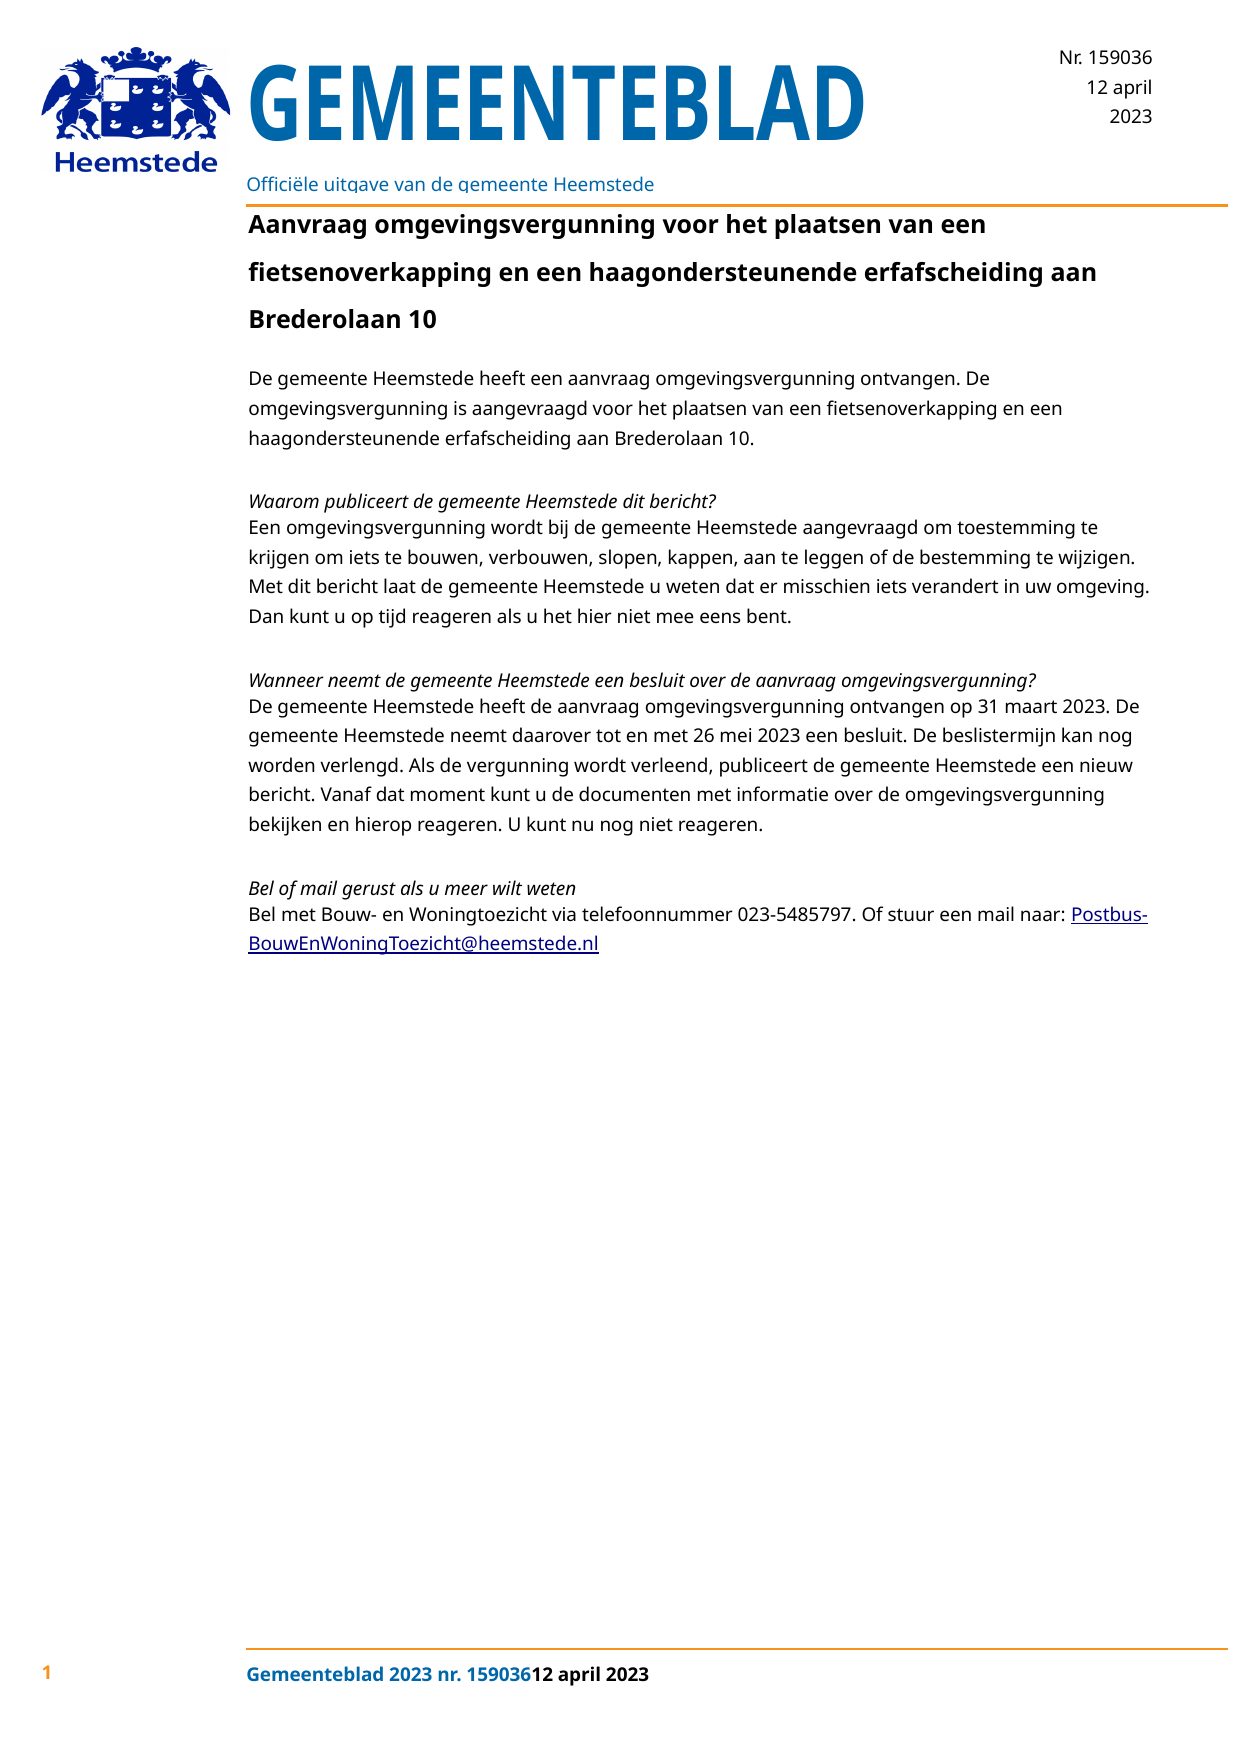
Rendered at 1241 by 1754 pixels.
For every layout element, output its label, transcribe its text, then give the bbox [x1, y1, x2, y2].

text Waarom publiceert de gemeente Heemstede dit bericht? [248, 489, 1152, 514]
text Een omgevingsvergunning wordt bij de gemeente Heemstede aangevraagd om toestemming te krijgen om iets te bouwen, verbouwen, slopen, kappen, aan te leggen of de bestemming te wijzigen. Met dit bericht laat de gemeente Heemstede u weten dat er misschien iets verandert in uw omgeving. Dan kunt u op tijd reageren als u het hier niet mee eens bent. [248, 514, 1152, 629]
text Aanvraag omgevingsvergunning voor het plaatsen van een fietsenoverkapping en een haagondersteunende erfafscheiding aan Brederolaan 10 [248, 207, 1152, 336]
picture [41, 47, 231, 172]
text De gemeente Heemstede heeft een aanvraag omgevingsvergunning ontvangen. De omgevingsvergunning is aangevraagd voor het plaatsen van een fietsenoverkapping en een haagondersteunende erfafscheiding aan Brederolaan 10. [248, 366, 1152, 450]
text De gemeente Heemstede heeft de aanvraag omgevingsvergunning ontvangen op 31 maart 2023. De gemeente Heemstede neemt daarover tot en met 26 mei 2023 een besluit. De beslistermijn kan nog worden verlengd. Als de vergunning wordt verleend, publiceert de gemeente Heemstede een nieuw bericht. Vanaf dat moment kunt u de documenten met informatie over de omgevingsvergunning bekijken en hierop reageren. U kunt nu nog niet reageren. [248, 693, 1152, 837]
text Bel met Bouw- en Woningtoezicht via telefoonnummer 023-5485797. Of stuur een mail naar: Postbus-BouwEnWoningToezicht@heemstede.nl [248, 901, 1152, 956]
text Wanneer neemt de gemeente Heemstede een besluit over de aanvraag omgevingsvergunning? [248, 667, 1152, 693]
text Bel of mail gerust als u meer wilt weten [248, 875, 1152, 901]
